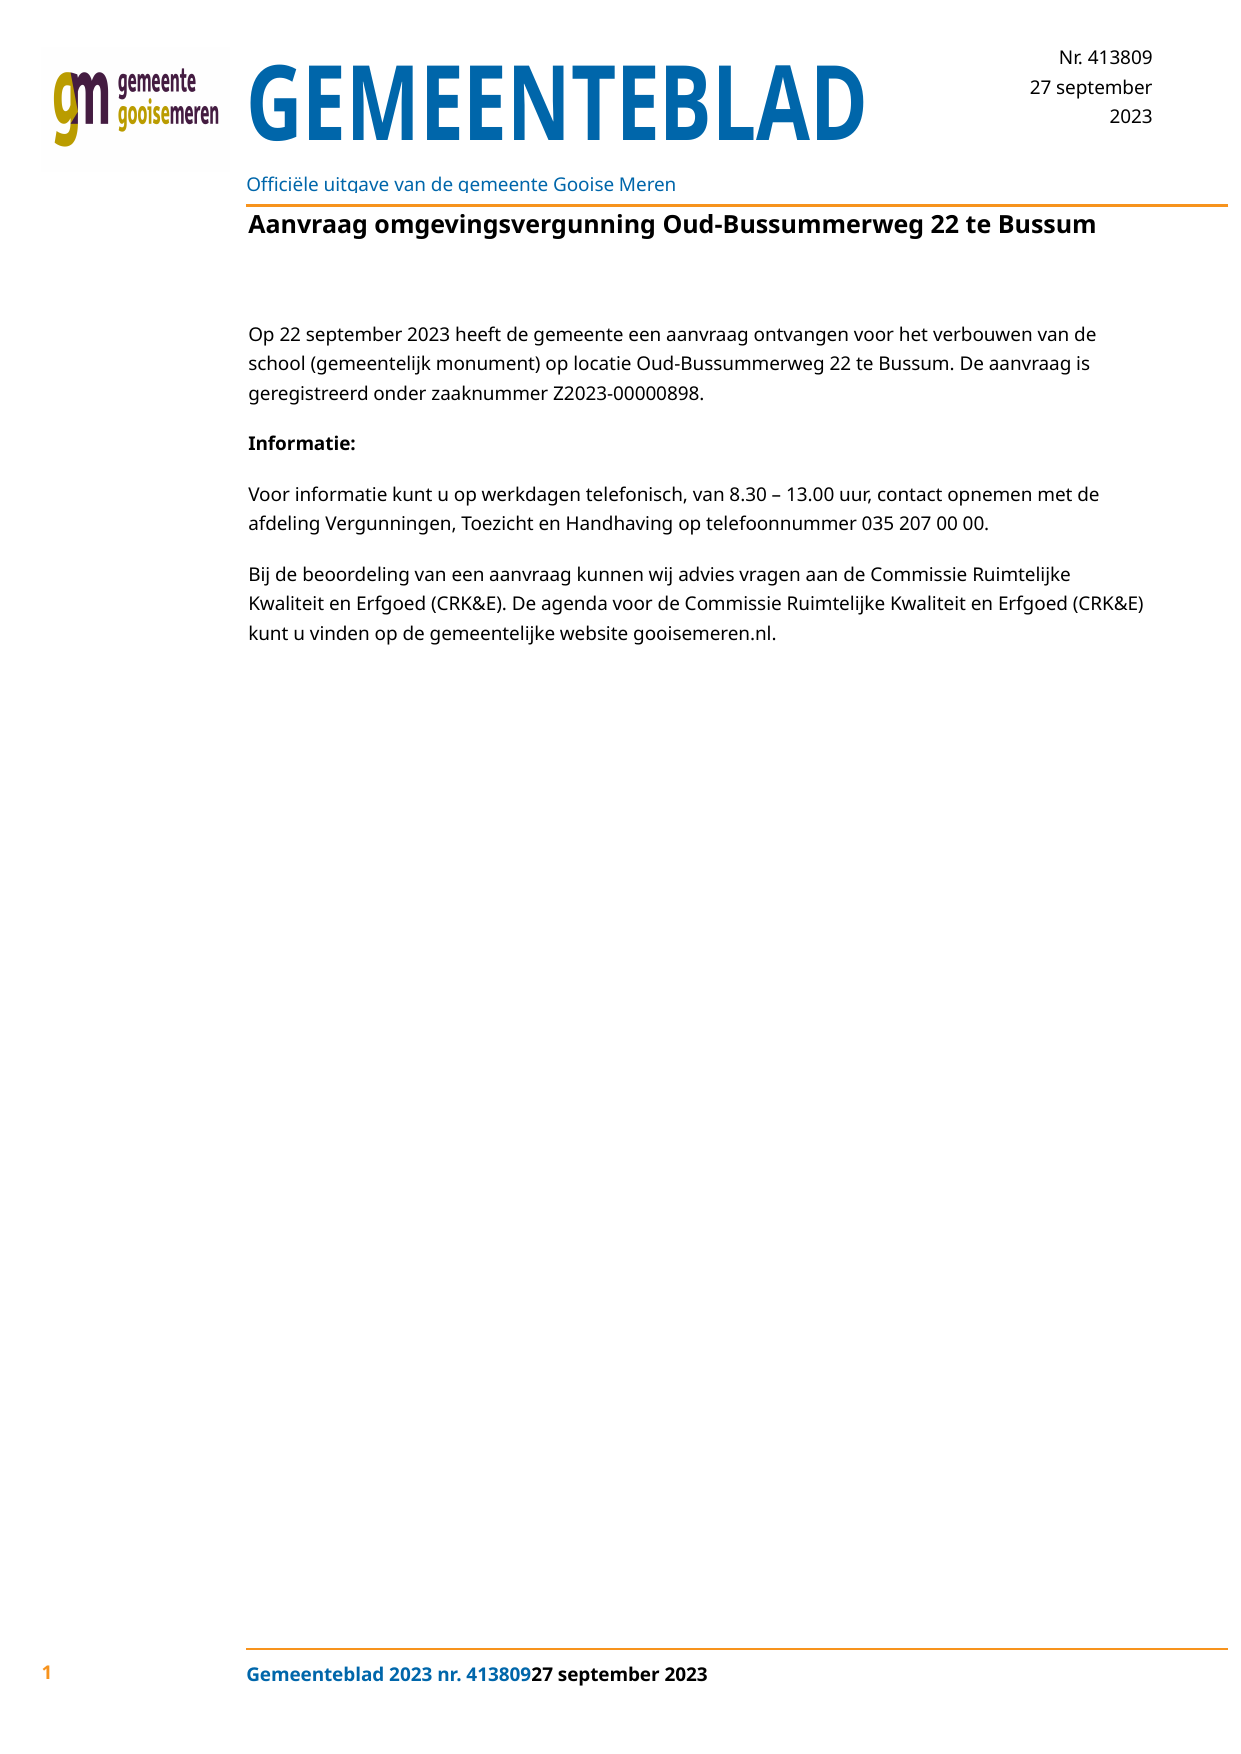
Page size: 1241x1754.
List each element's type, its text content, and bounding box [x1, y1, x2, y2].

picture [41, 47, 231, 172]
text Informatie: [248, 430, 1152, 456]
text Aanvraag omgevingsvergunning Oud-Bussummerweg 22 te Bussum [248, 207, 1152, 241]
text Bij de beoordeling van een aanvraag kunnen wij advies vragen aan de Commissie Ruimtelijke Kwaliteit en Erfgoed (CRK&E). De agenda voor de Commissie Ruimtelijke Kwaliteit en Erfgoed (CRK&E) kunt u vinden op de gemeentelijke website gooisemeren.nl. [248, 561, 1152, 646]
text Voor informatie kunt u op werkdagen telefonisch, van 8.30 – 13.00 uur, contact opnemen met de afdeling Vergunningen, Toezicht en Handhaving op telefoonnummer 035 207 00 00. [248, 481, 1152, 536]
text Op 22 september 2023 heeft de gemeente een aanvraag ontvangen voor het verbouwen van de school (gemeentelijk monument) op locatie Oud-Bussummerweg 22 te Bussum. De aanvraag is geregistreerd onder zaaknummer Z2023-00000898. [248, 321, 1152, 406]
